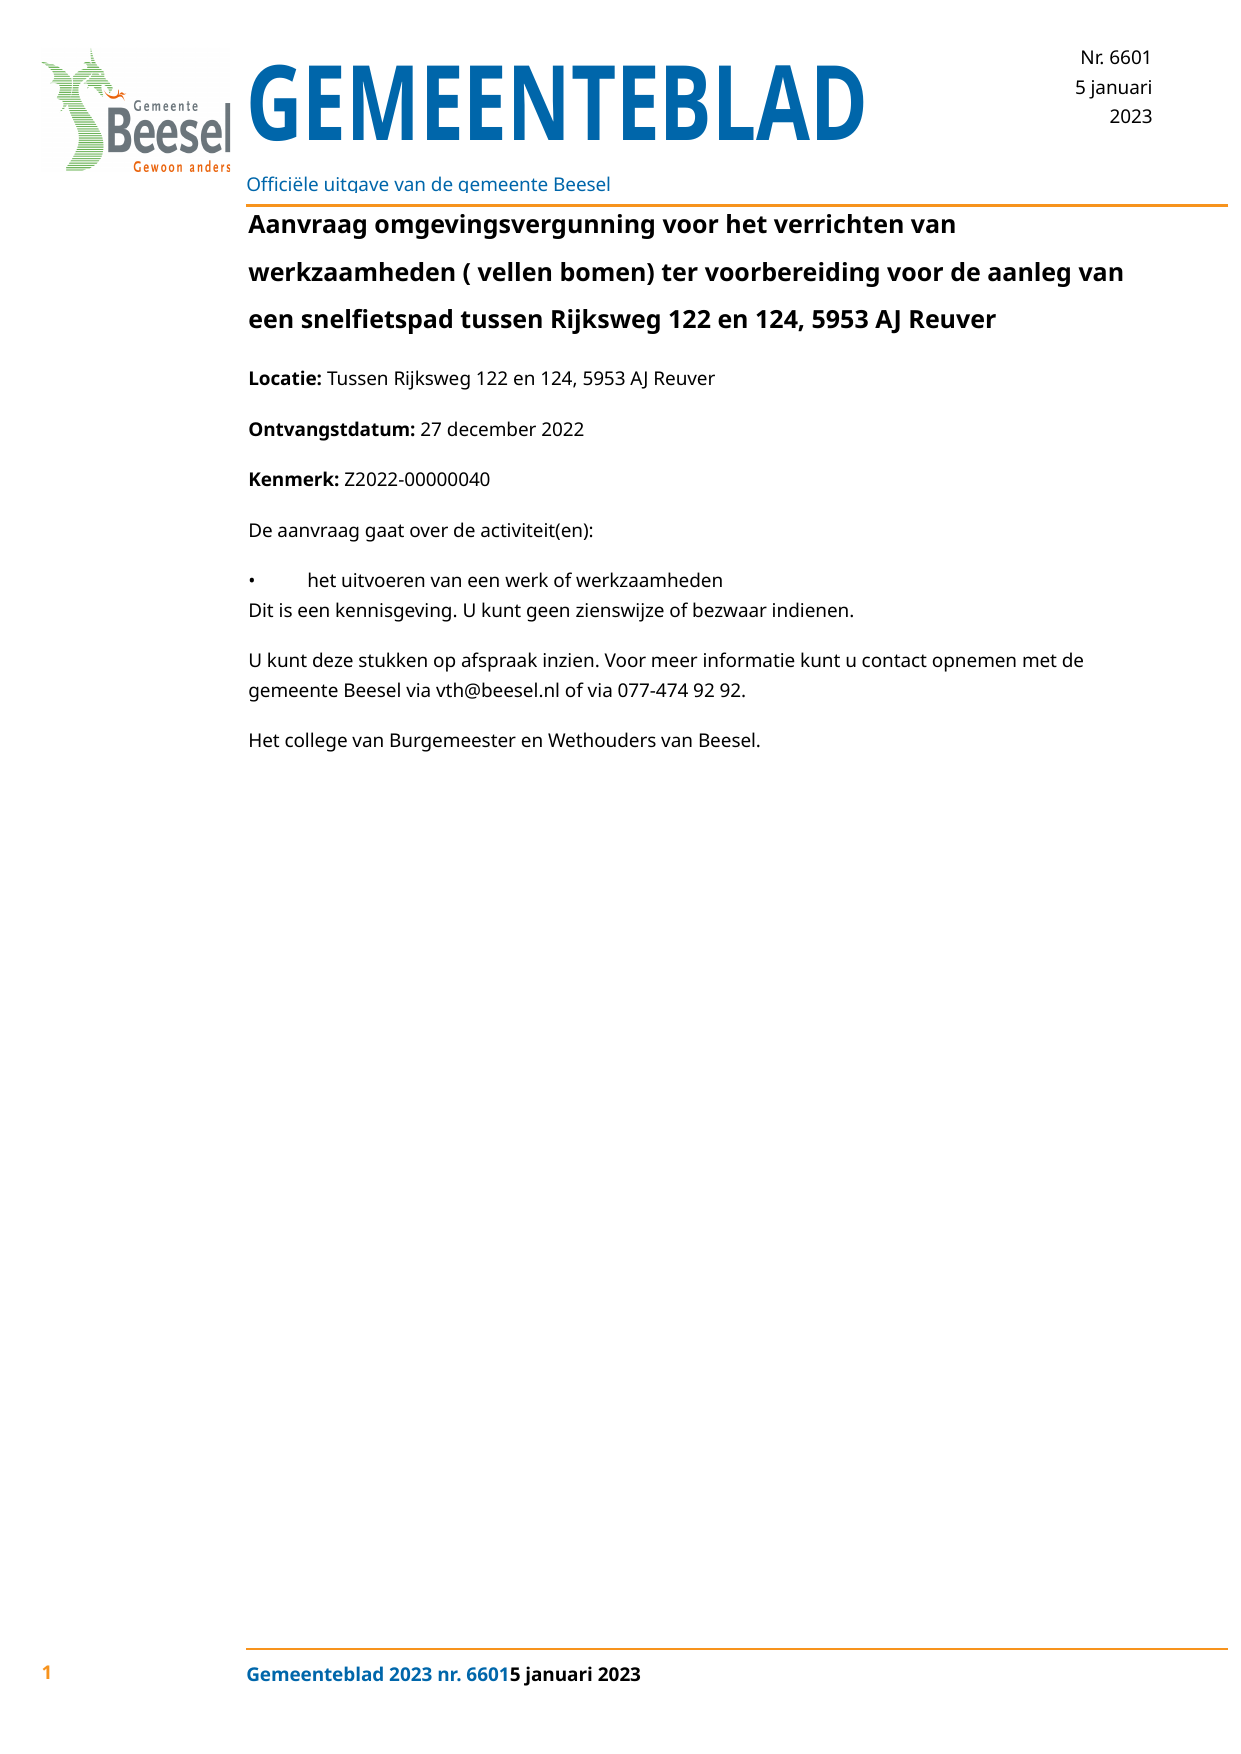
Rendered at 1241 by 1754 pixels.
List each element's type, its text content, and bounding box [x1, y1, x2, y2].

text U kunt deze stukken op afspraak inzien. Voor meer informatie kunt u contact opnemen met de gemeente Beesel via vth@beesel.nl of via 077-474 92 92. [248, 647, 1152, 702]
text Aanvraag omgevingsvergunning voor het verrichten van werkzaamheden ( vellen bomen) ter voorbereiding voor de aanleg van een snelfietspad tussen Rijksweg 122 en 124, 5953 AJ Reuver [248, 207, 1152, 336]
text Het college van Burgemeester en Wethouders van Beesel. [248, 727, 1152, 753]
list het uitvoeren van een werk of werkzaamheden [248, 567, 1152, 593]
picture [41, 47, 231, 172]
text Dit is een kennisgeving. U kunt geen zienswijze of bezwaar indienen. [248, 597, 1152, 622]
text Kenmerk: Z2022-00000040 [248, 466, 1152, 492]
text De aanvraag gaat over de activiteit(en): [248, 517, 1152, 542]
text Locatie: Tussen Rijksweg 122 en 124, 5953 AJ Reuver [248, 366, 1152, 391]
text Ontvangstdatum: 27 december 2022 [248, 416, 1152, 442]
